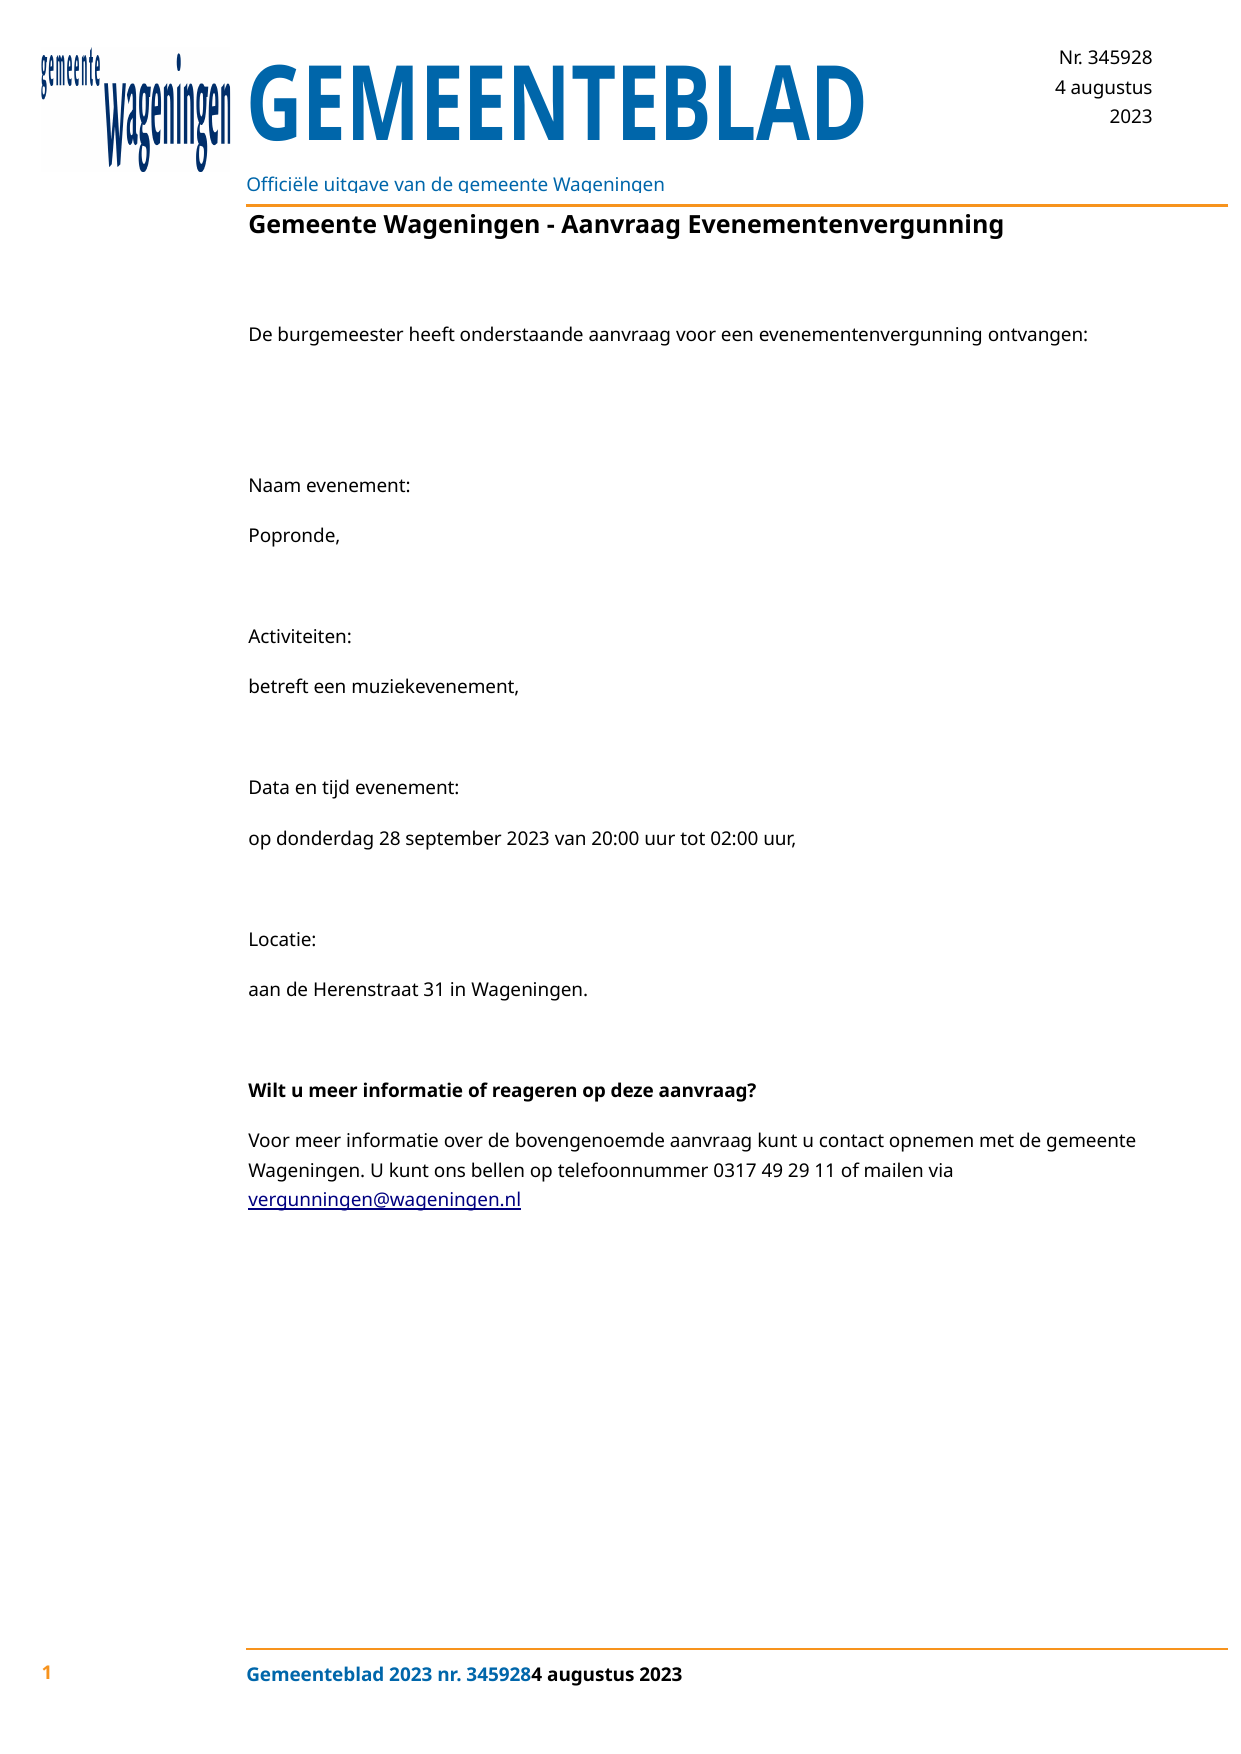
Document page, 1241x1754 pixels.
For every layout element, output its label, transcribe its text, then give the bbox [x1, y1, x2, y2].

picture [41, 47, 231, 172]
text Data en tijd evenement: [248, 774, 1152, 800]
text Gemeente Wageningen - Aanvraag Evenementenvergunning [248, 207, 1152, 241]
text Wilt u meer informatie of reageren op deze aanvraag? [248, 1077, 1152, 1103]
text aan de Herenstraat 31 in Wageningen. [248, 976, 1152, 1002]
text op donderdag 28 september 2023 van 20:00 uur tot 02:00 uur, [248, 825, 1152, 851]
text Popronde, [248, 522, 1152, 548]
text De burgemeester heeft onderstaande aanvraag voor een evenementenvergunning ontvangen: [248, 321, 1152, 346]
text Activiteiten: [248, 623, 1152, 649]
text betreft een muziekevenement, [248, 674, 1152, 699]
text Voor meer informatie over de bovengenoemde aanvraag kunt u contact opnemen met de gemeente Wageningen. U kunt ons bellen op telefoonnummer 0317 49 29 11 of mailen via vergunningen@wageningen.nl [248, 1127, 1152, 1212]
text Naam evenement: [248, 472, 1152, 498]
text Locatie: [248, 926, 1152, 951]
